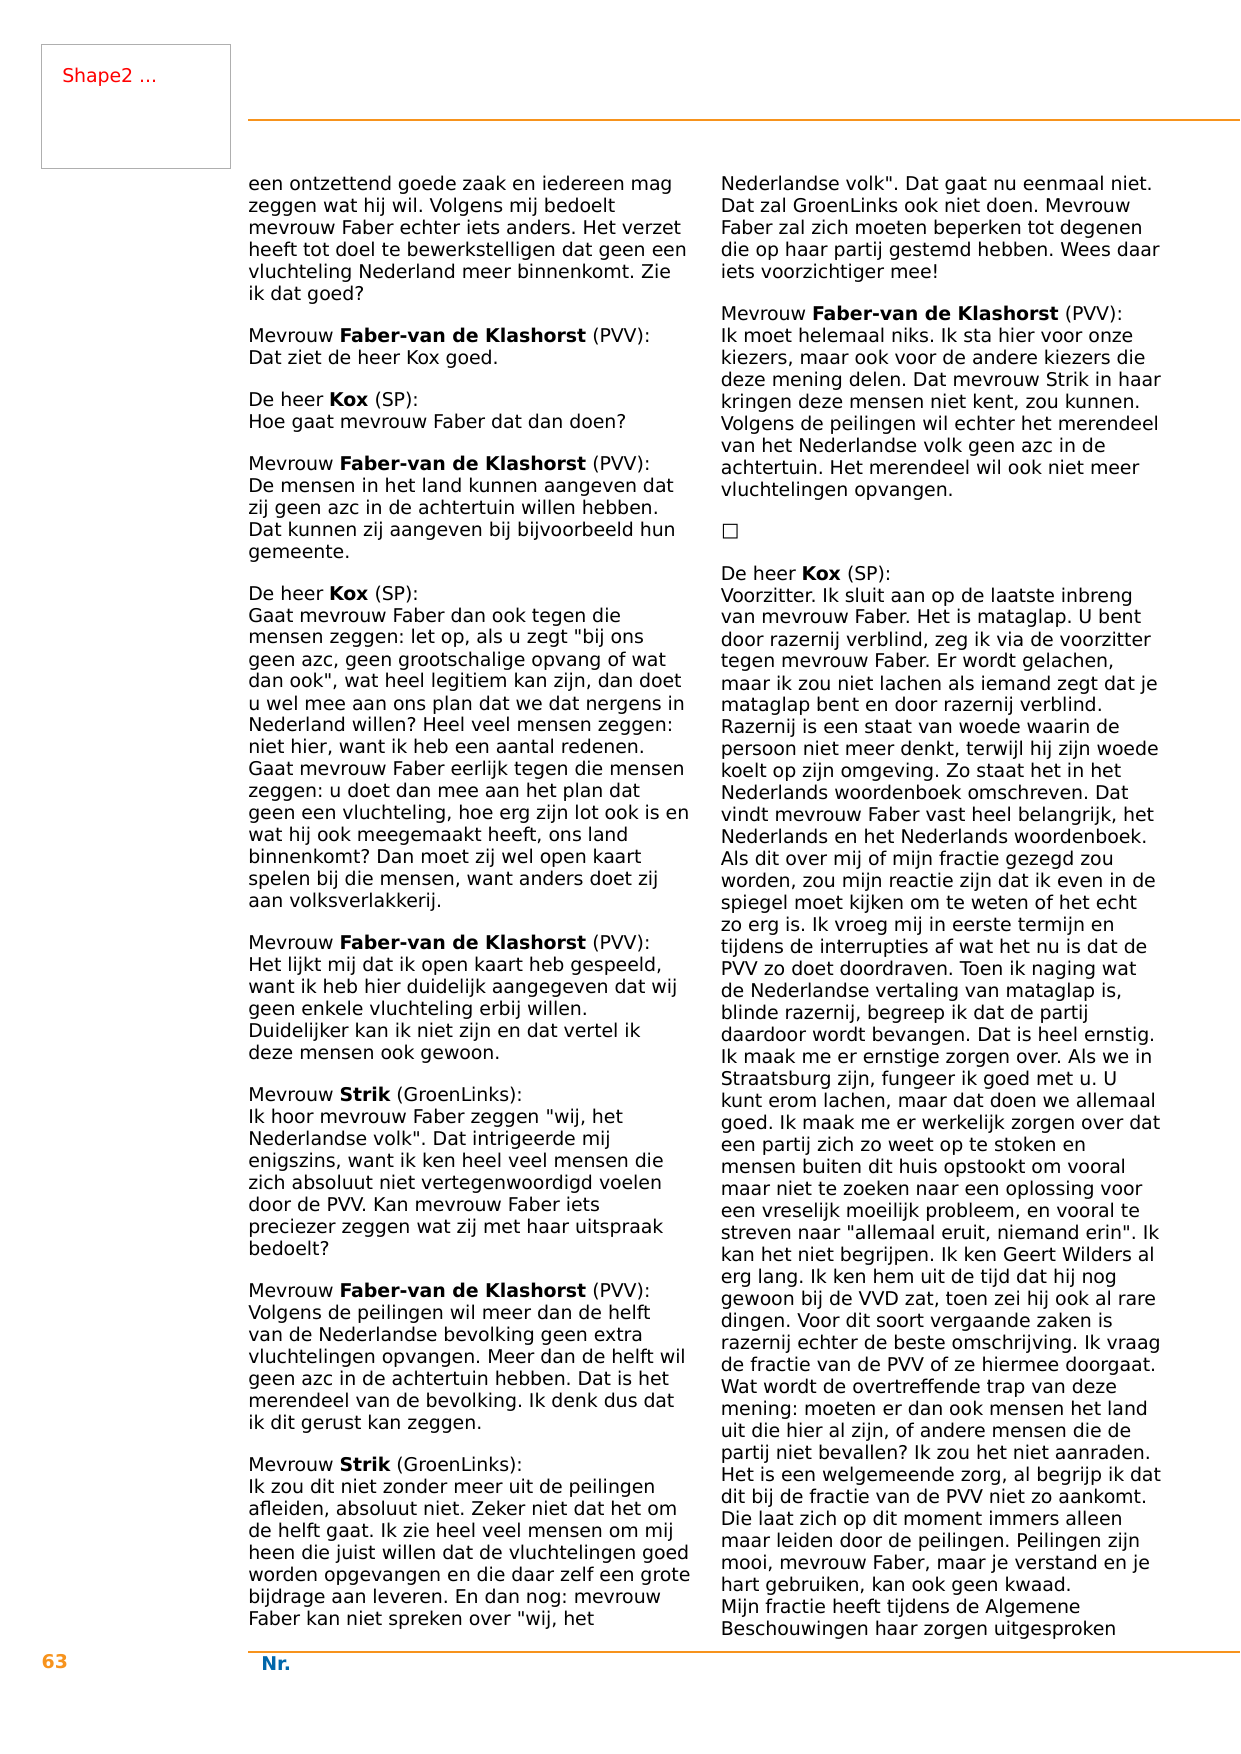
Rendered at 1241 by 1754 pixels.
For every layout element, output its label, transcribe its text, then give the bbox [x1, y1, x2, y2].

text Ik zou dit niet zonder meer uit de peilingen afleiden, absoluut niet. Zeker niet dat het om de helft gaat. Ik zie heel veel mensen om mij heen die juist willen dat de vluchtelingen goed worden opgevangen en die daar zelf een grote bijdrage aan leveren. En dan nog: mevrouw Faber kan niet spreken over "wij, het [248, 1476, 691, 1629]
text ⬜ [721, 521, 1163, 542]
text Ik moet helemaal niks. Ik sta hier voor onze kiezers, maar ook voor de andere kiezers die deze mening delen. Dat mevrouw Strik in haar kringen deze mensen niet kent, zou kunnen. Volgens de peilingen wil echter het merendeel van het Nederlandse volk geen azc in de achtertuin. Het merendeel wil ook niet meer vluchtelingen opvangen. [721, 325, 1163, 501]
text Volgens de peilingen wil meer dan de helft van de Nederlandse bevolking geen extra vluchtelingen opvangen. Meer dan de helft wil geen azc in de achtertuin hebben. Dat is het merendeel van de bevolking. Ik denk dus dat ik dit gerust kan zeggen. [248, 1302, 691, 1434]
text De heer Kox (SP): [721, 562, 1163, 584]
text Mevrouw Strik (GroenLinks): [248, 1084, 691, 1106]
text Mevrouw Faber-van de Klashorst (PVV): [248, 453, 691, 474]
text Mevrouw Faber-van de Klashorst (PVV): [248, 1280, 691, 1302]
text Gaat mevrouw Faber dan ook tegen die mensen zeggen: let op, als u zegt "bij ons geen azc, geen grootschalige opvang of wat dan ook", wat heel legitiem kan zijn, dan doet u wel mee aan ons plan dat we dat nergens in Nederland willen? Heel veel mensen zeggen: niet hier, want ik heb een aantal redenen. Gaat mevrouw Faber eerlijk tegen die mensen zeggen: u doet dan mee aan het plan dat geen een vluchteling, hoe erg zijn lot ook is en wat hij ook meegemaakt heeft, ons land binnenkomt? Dan moet zij wel open kaart spelen bij die mensen, want anders doet zij aan volksverlakkerij. [248, 604, 691, 912]
text Het lijkt mij dat ik open kaart heb gespeeld, want ik heb hier duidelijk aangegeven dat wij geen enkele vluchteling erbij willen. Duidelijker kan ik niet zijn en dat vertel ik deze mensen ook gewoon. [248, 954, 691, 1064]
text Mevrouw Strik (GroenLinks): [248, 1454, 691, 1476]
text Dat ziet de heer Kox goed. [248, 347, 691, 369]
text Voorzitter. Ik sluit aan op de laatste inbreng van mevrouw Faber. Het is mataglap. U bent door razernij verblind, zeg ik via de voorzitter tegen mevrouw Faber. Er wordt gelachen, maar ik zou niet lachen als iemand zegt dat je mataglap bent en door razernij verblind. Razernij is een staat van woede waarin de persoon niet meer denkt, terwijl hij zijn woede koelt op zijn omgeving. Zo staat het in het Nederlands woordenboek omschreven. Dat vindt mevrouw Faber vast heel belangrijk, het Nederlands en het Nederlands woordenboek. Als dit over mij of mijn fractie gezegd zou worden, zou mijn reactie zijn dat ik even in de spiegel moet kijken om te weten of het echt zo erg is. Ik vroeg mij in eerste termijn en tijdens de interrupties af wat het nu is dat de PVV zo doet doordraven. Toen ik naging wat de Nederlandse vertaling van mataglap is, blinde razernij, begreep ik dat de partij daardoor wordt bevangen. Dat is heel ernstig. Ik maak me er ernstige zorgen over. Als we in Straatsburg zijn, fungeer ik goed met u. U kunt erom lachen, maar dat doen we allemaal goed. Ik maak me er werkelijk zorgen over dat een partij zich zo weet op te stoken en mensen buiten dit huis opstookt om vooral maar niet te zoeken naar een oplossing voor een vreselijk moeilijk probleem, en vooral te streven naar "allemaal eruit, niemand erin". Ik kan het niet begrijpen. Ik ken Geert Wilders al erg lang. Ik ken hem uit de tijd dat hij nog gewoon bij de VVD zat, toen zei hij ook al rare dingen. Voor dit soort vergaande zaken is razernij echter de beste omschrijving. Ik vraag de fractie van de PVV of ze hiermee doorgaat. Wat wordt de overtreffende trap van deze mening: moeten er dan ook mensen het land uit die hier al zijn, of andere mensen die de partij niet bevallen? Ik zou het niet aanraden. Het is een welgemeende zorg, al begrijp ik dat dit bij de fractie van de PVV niet zo aankomt. Die laat zich op dit moment immers alleen maar leiden door de peilingen. Peilingen zijn mooi, mevrouw Faber, maar je verstand en je hart gebruiken, kan ook geen kwaad. [721, 584, 1163, 1596]
text Mevrouw Faber-van de Klashorst (PVV): [721, 303, 1163, 325]
text Mevrouw Faber-van de Klashorst (PVV): [248, 325, 691, 347]
text een ontzettend goede zaak en iedereen mag zeggen wat hij wil. Volgens mij bedoelt mevrouw Faber echter iets anders. Het verzet heeft tot doel te bewerkstelligen dat geen een vluchteling Nederland meer binnenkomt. Zie ik dat goed? [248, 173, 691, 305]
text De heer Kox (SP): [248, 582, 691, 604]
text Nederlandse volk". Dat gaat nu eenmaal niet. Dat zal GroenLinks ook niet doen. Mevrouw Faber zal zich moeten beperken tot degenen die op haar partij gestemd hebben. Wees daar iets voorzichtiger mee! [721, 173, 1163, 283]
text Mevrouw Faber-van de Klashorst (PVV): [248, 932, 691, 954]
text De mensen in het land kunnen aangeven dat zij geen azc in de achtertuin willen hebben. Dat kunnen zij aangeven bij bijvoorbeeld hun gemeente. [248, 474, 691, 562]
text Ik hoor mevrouw Faber zeggen "wij, het Nederlandse volk". Dat intrigeerde mij enigszins, want ik ken heel veel mensen die zich absoluut niet vertegenwoordigd voelen door de PVV. Kan mevrouw Faber iets preciezer zeggen wat zij met haar uitspraak bedoelt? [248, 1106, 691, 1260]
text De heer Kox (SP): [248, 389, 691, 411]
text Mijn fractie heeft tijdens de Algemene Beschouwingen haar zorgen uitgesproken [721, 1596, 1163, 1639]
text Hoe gaat mevrouw Faber dat dan doen? [248, 411, 691, 433]
